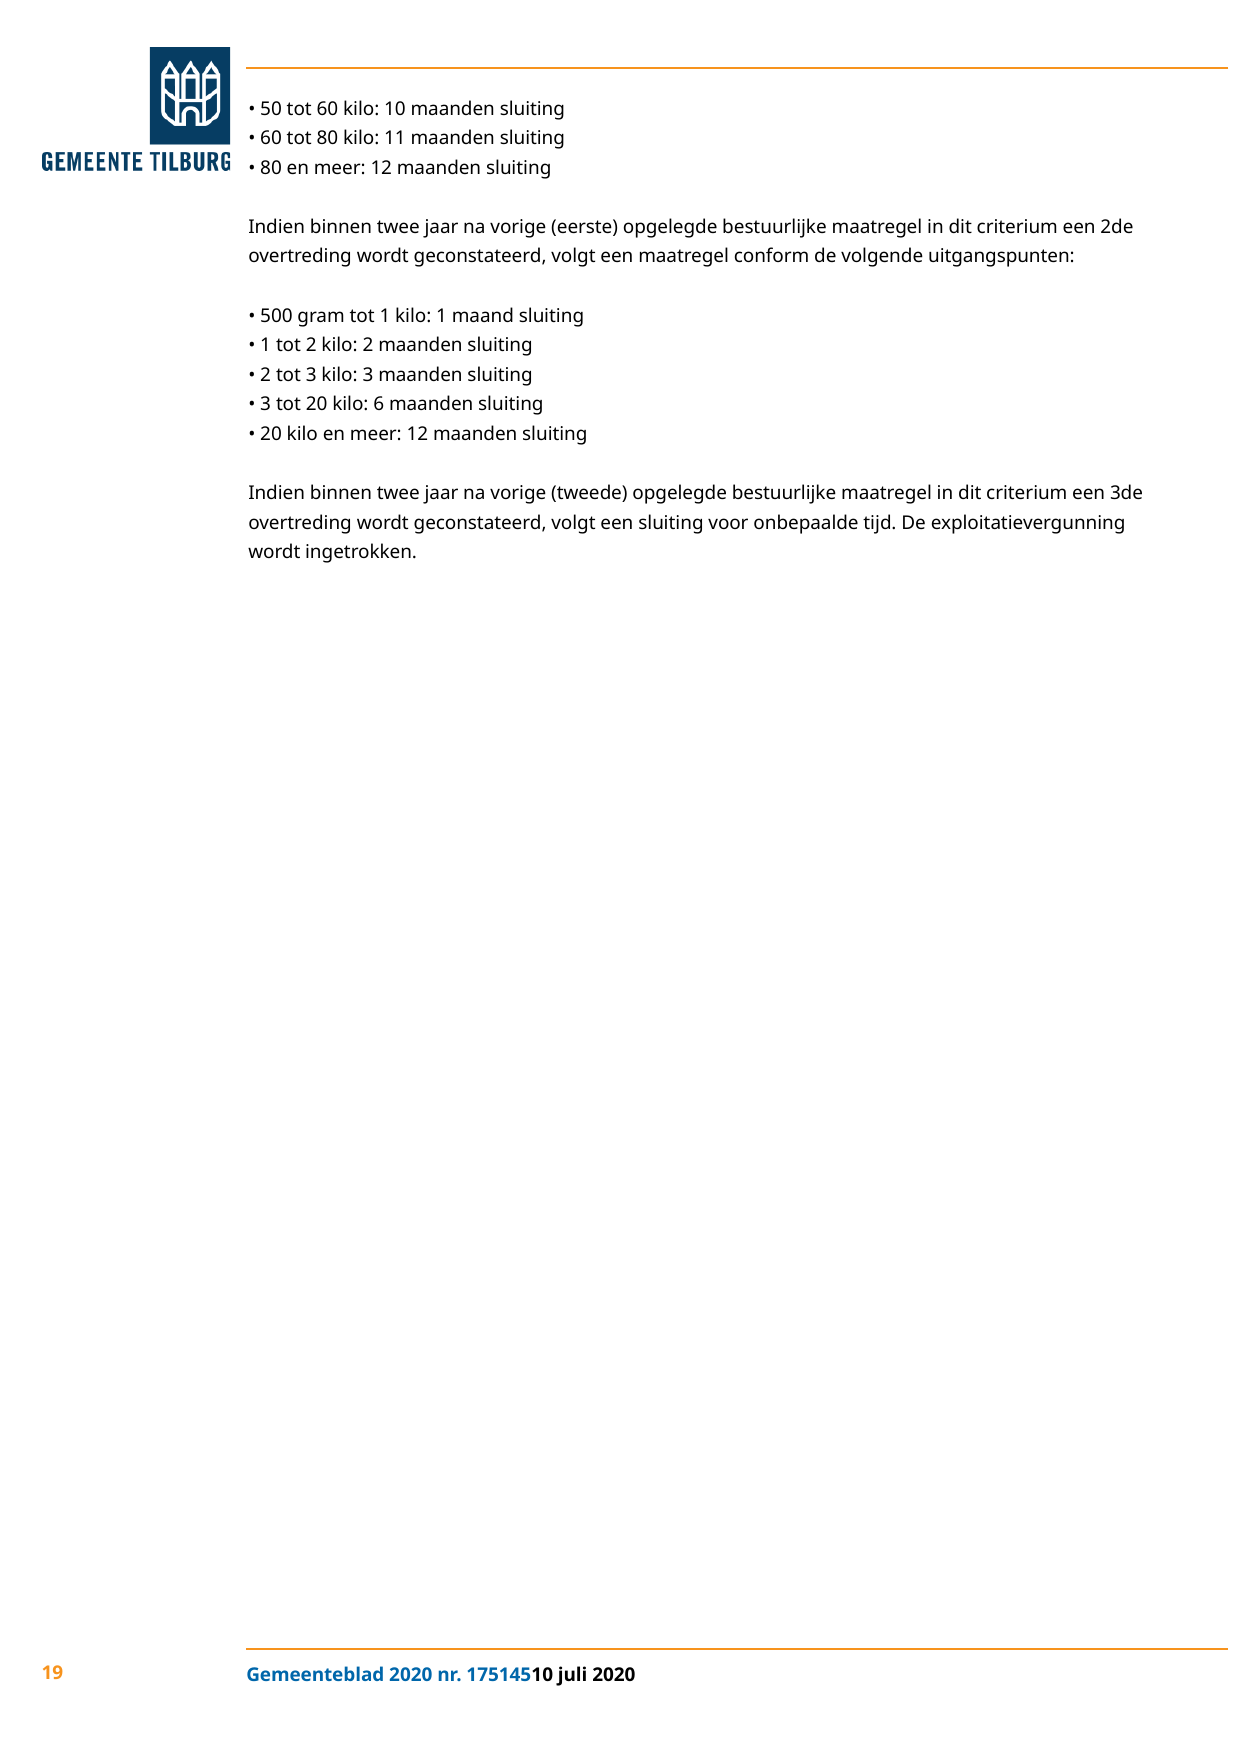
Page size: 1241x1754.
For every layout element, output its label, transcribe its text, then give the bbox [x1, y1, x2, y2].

text • 50 tot 60 kilo: 10 maanden sluiting [248, 95, 1152, 121]
text Indien binnen twee jaar na vorige (eerste) opgelegde bestuurlijke maatregel in dit criterium een 2de overtreding wordt geconstateerd, volgt een maatregel conform de volgende uitgangspunten: [248, 213, 1152, 268]
text • 500 gram tot 1 kilo: 1 maand sluiting [248, 302, 1152, 328]
text • 2 tot 3 kilo: 3 maanden sluiting [248, 361, 1152, 387]
text • 60 tot 80 kilo: 11 maanden sluiting [248, 124, 1152, 150]
text • 80 en meer: 12 maanden sluiting [248, 154, 1152, 180]
text • 3 tot 20 kilo: 6 maanden sluiting [248, 391, 1152, 416]
picture [41, 47, 231, 172]
text • 20 kilo en meer: 12 maanden sluiting [248, 420, 1152, 446]
text Indien binnen twee jaar na vorige (tweede) opgelegde bestuurlijke maatregel in dit criterium een 3de overtreding wordt geconstateerd, volgt een sluiting voor onbepaalde tijd. De exploitatievergunning wordt ingetrokken. [248, 479, 1152, 564]
text • 1 tot 2 kilo: 2 maanden sluiting [248, 331, 1152, 357]
